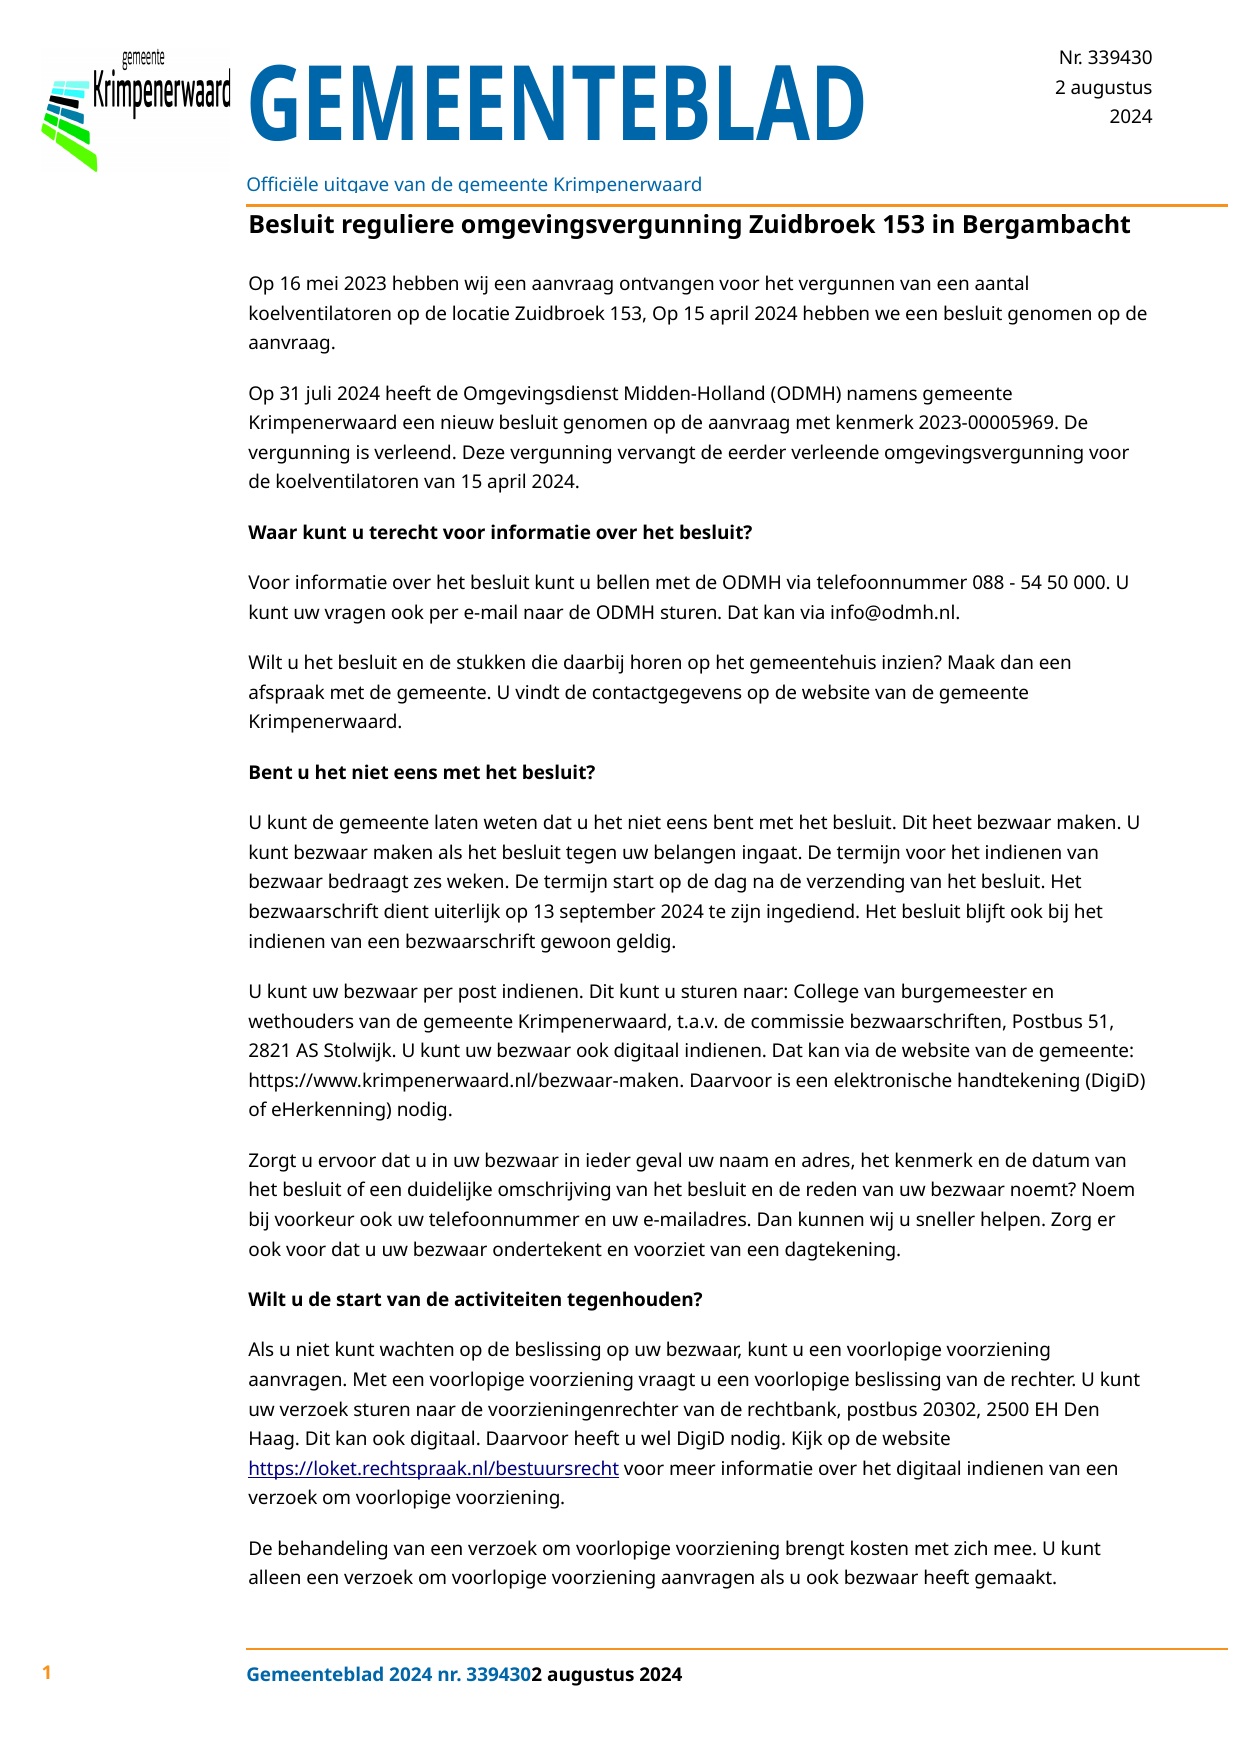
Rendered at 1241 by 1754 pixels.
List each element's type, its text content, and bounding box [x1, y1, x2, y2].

text Als u niet kunt wachten op de beslissing op uw bezwaar, kunt u een voorlopige voorziening aanvragen. Met een voorlopige voorziening vraagt u een voorlopige beslissing van de rechter. U kunt uw verzoek sturen naar de voorzieningenrechter van de rechtbank, postbus 20302, 2500 EH Den Haag. Dit kan ook digitaal. Daarvoor heeft u wel DigiD nodig. Kijk op de website https://loket.rechtspraak.nl/bestuursrecht voor meer informatie over het digitaal indienen van een verzoek om voorlopige voorziening. [248, 1337, 1152, 1510]
text De behandeling van een verzoek om voorlopige voorziening brengt kosten met zich mee. U kunt alleen een verzoek om voorlopige voorziening aanvragen als u ook bezwaar heeft gemaakt. [248, 1535, 1152, 1590]
text Op 31 juli 2024 heeft de Omgevingsdienst Midden-Holland (ODMH) namens gemeente Krimpenerwaard een nieuw besluit genomen op de aanvraag met kenmerk 2023-00005969. De vergunning is verleend. Deze vergunning vervangt de eerder verleende omgevingsvergunning voor de koelventilatoren van 15 april 2024. [248, 380, 1152, 494]
text Voor informatie over het besluit kunt u bellen met de ODMH via telefoonnummer 088 - 54 50 000. U kunt uw vragen ook per e-mail naar de ODMH sturen. Dat kan via info@odmh.nl. [248, 569, 1152, 625]
text U kunt de gemeente laten weten dat u het niet eens bent met het besluit. Dit heet bezwaar maken. U kunt bezwaar maken als het besluit tegen uw belangen ingaat. De termijn voor het indienen van bezwaar bedraagt zes weken. De termijn start op de dag na de verzending van het besluit. Het bezwaarschrift dient uiterlijk op 13 september 2024 te zijn ingediend. Het besluit blijft ook bij het indienen van een bezwaarschrift gewoon geldig. [248, 809, 1152, 953]
picture [41, 47, 231, 172]
text Op 16 mei 2023 hebben wij een aanvraag ontvangen voor het vergunnen van een aantal koelventilatoren op de locatie Zuidbroek 153, Op 15 april 2024 hebben we een besluit genomen op de aanvraag. [248, 270, 1152, 355]
text Zorgt u ervoor dat u in uw bezwaar in ieder geval uw naam en adres, het kenmerk en de datum van het besluit of een duidelijke omschrijving van het besluit en de reden van uw bezwaar noemt? Noem bij voorkeur ook uw telefoonnummer en uw e-mailadres. Dan kunnen wij u sneller helpen. Zorg er ook voor dat u uw bezwaar ondertekent en voorziet van een dagtekening. [248, 1147, 1152, 1261]
text U kunt uw bezwaar per post indienen. Dit kunt u sturen naar: College van burgemeester en wethouders van de gemeente Krimpenerwaard, t.a.v. de commissie bezwaarschriften, Postbus 51, 2821 AS Stolwijk. U kunt uw bezwaar ook digitaal indienen. Dat kan via de website van de gemeente: https://www.krimpenerwaard.nl/bezwaar-maken. Daarvoor is een elektronische handtekening (DigiD) of eHerkenning) nodig. [248, 978, 1152, 1122]
text Wilt u het besluit en de stukken die daarbij horen op het gemeentehuis inzien? Maak dan een afspraak met de gemeente. U vindt de contactgegevens op de website van de gemeente Krimpenerwaard. [248, 649, 1152, 734]
text Bent u het niet eens met het besluit? [248, 759, 1152, 785]
text Besluit reguliere omgevingsvergunning Zuidbroek 153 in Bergambacht [248, 207, 1152, 241]
text Wilt u de start van de activiteiten tegenhouden? [248, 1286, 1152, 1312]
text Waar kunt u terecht voor informatie over het besluit? [248, 519, 1152, 545]
